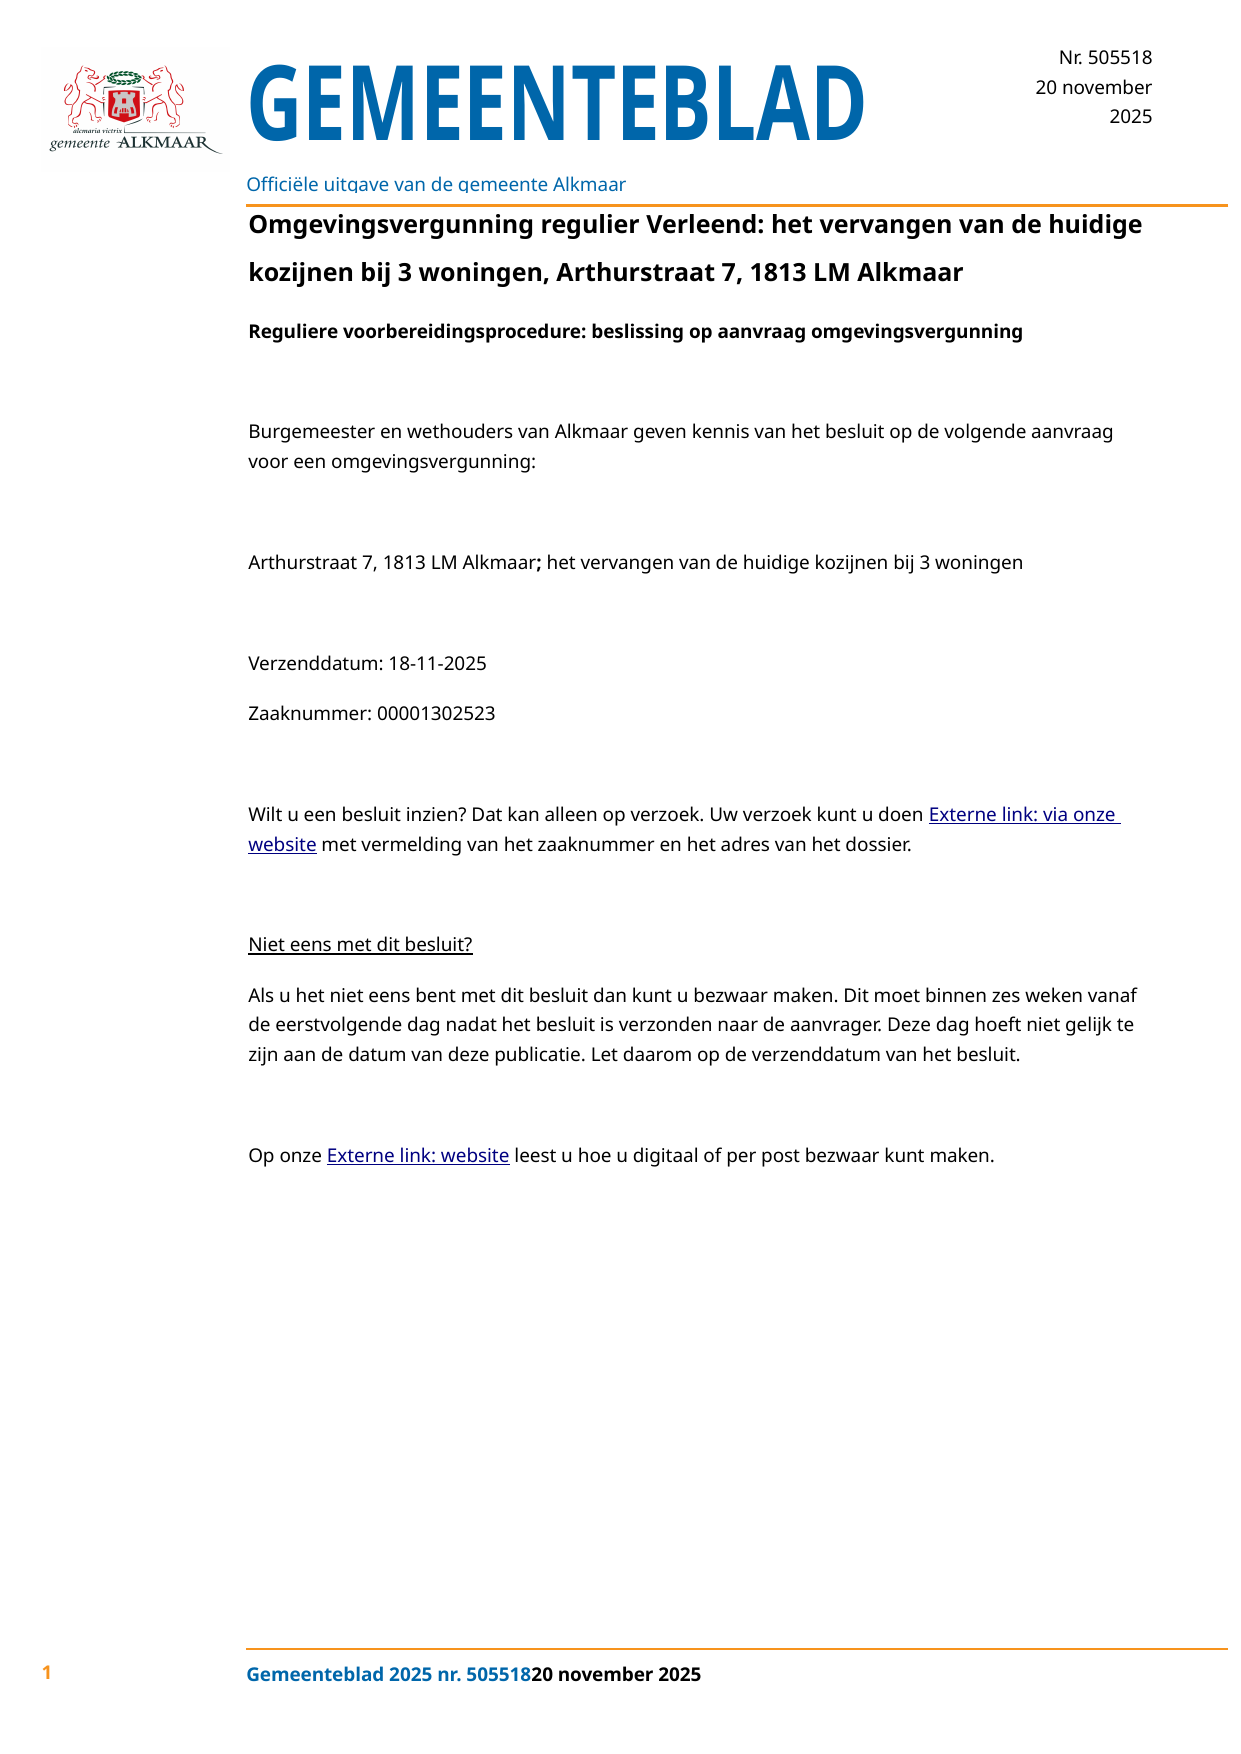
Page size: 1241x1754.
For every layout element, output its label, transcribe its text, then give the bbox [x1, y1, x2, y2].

text Verzenddatum: 18-11-2025 [248, 650, 1152, 676]
text Op onze Externe link: website leest u hoe u digitaal of per post bezwaar kunt maken. [248, 1142, 1152, 1168]
text Zaaknummer: 00001302523 [248, 700, 1152, 726]
picture [41, 47, 231, 172]
text Burgemeester en wethouders van Alkmaar geven kennis van het besluit op de volgende aanvraag voor een omgevingsvergunning: [248, 419, 1152, 474]
text Arthurstraat 7, 1813 LM Alkmaar; het vervangen van de huidige kozijnen bij 3 woningen [248, 549, 1152, 575]
text Niet eens met dit besluit? [248, 932, 1152, 957]
text Als u het niet eens bent met dit besluit dan kunt u bezwaar maken. Dit moet binnen zes weken vanaf de eerstvolgende dag nadat het besluit is verzonden naar de aanvrager. Deze dag hoeft niet gelijk te zijn aan de datum van deze publicatie. Let daarom op de verzenddatum van het besluit. [248, 982, 1152, 1067]
text Wilt u een besluit inzien? Dat kan alleen op verzoek. Uw verzoek kunt u doen Externe link: via onze website met vermelding van het zaaknummer en het adres van het dossier. [248, 801, 1152, 857]
text Omgevingsvergunning regulier Verleend: het vervangen van de huidige kozijnen bij 3 woningen, Arthurstraat 7, 1813 LM Alkmaar [248, 207, 1152, 288]
text Reguliere voorbereidingsprocedure: beslissing op aanvraag omgevingsvergunning [248, 318, 1152, 344]
